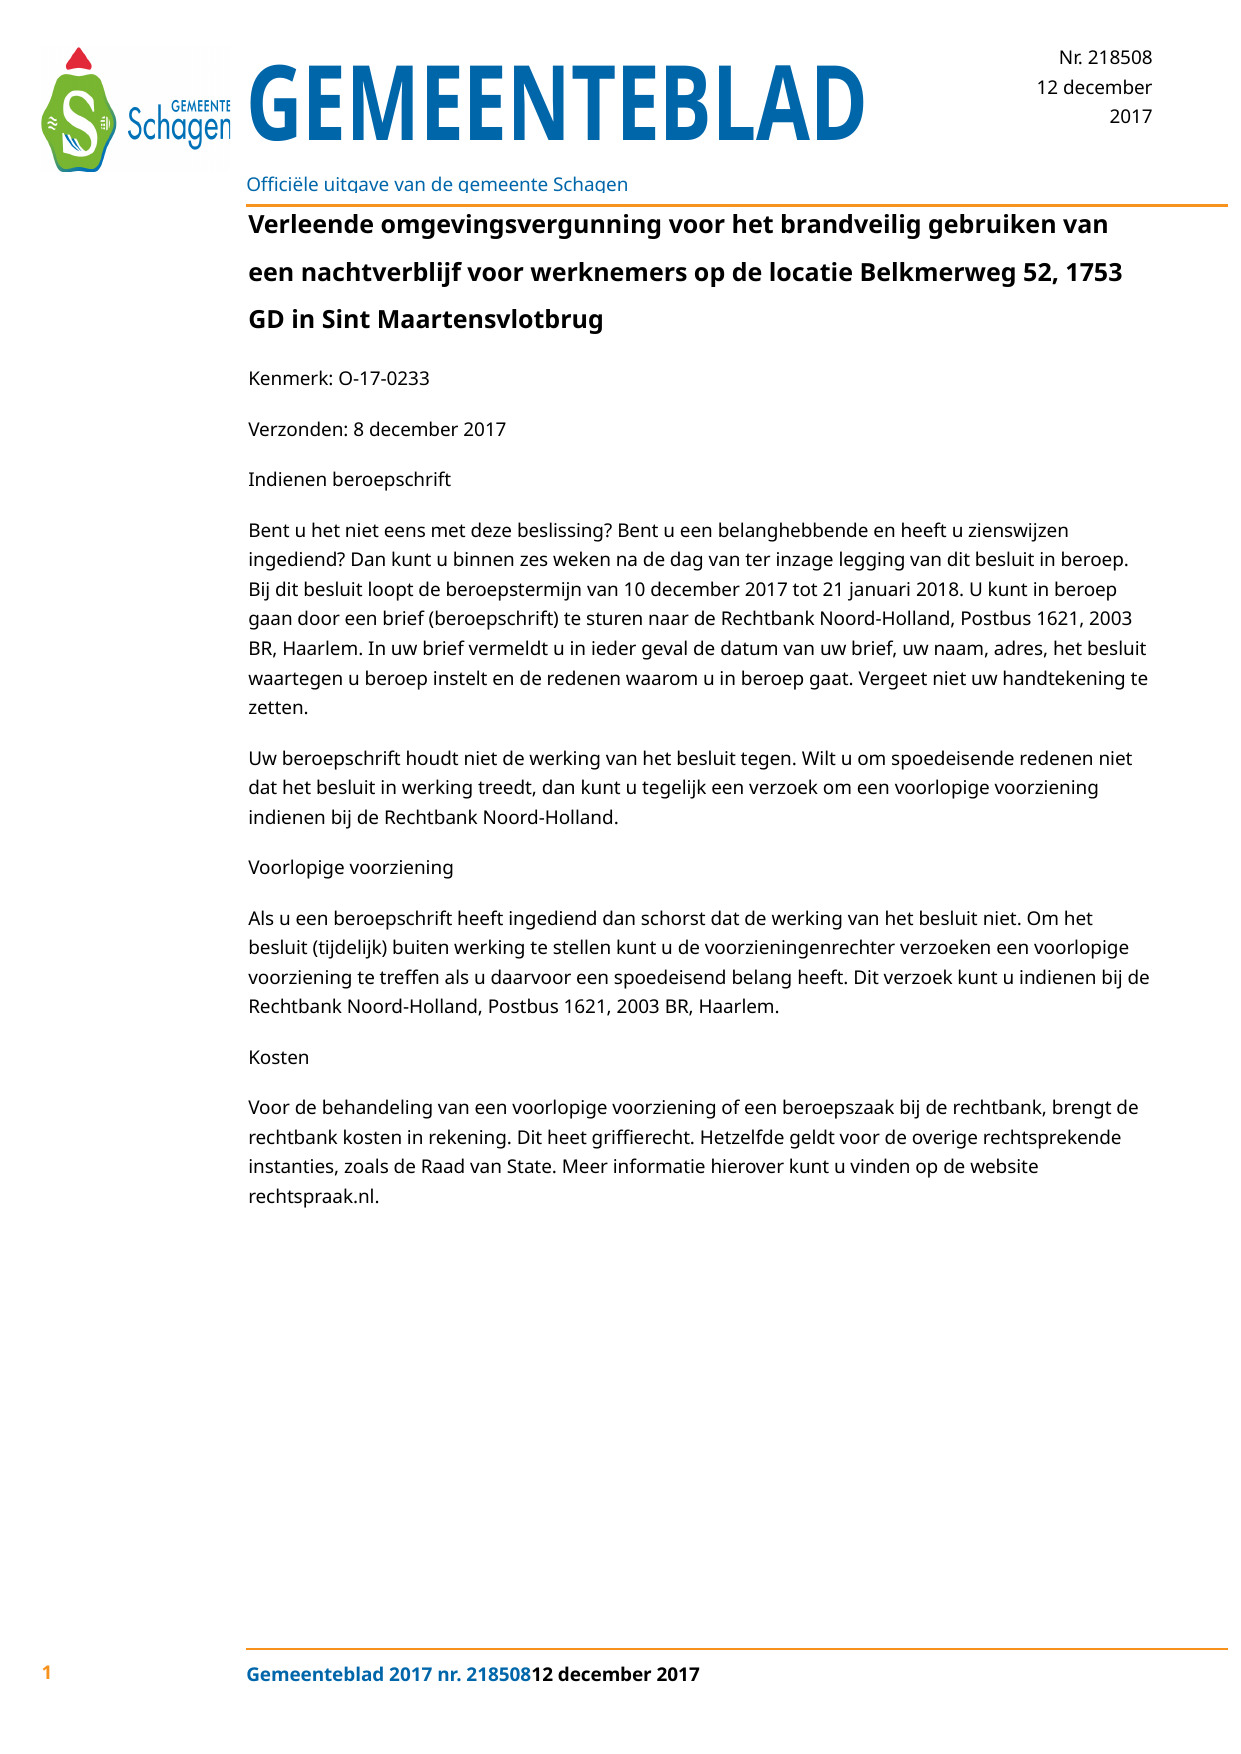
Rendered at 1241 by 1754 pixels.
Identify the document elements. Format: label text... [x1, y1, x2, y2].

text Voorlopige voorziening [248, 854, 1152, 880]
text Verleende omgevingsvergunning voor het brandveilig gebruiken van een nachtverblijf voor werknemers op de locatie Belkmerweg 52, 1753 GD in Sint Maartensvlotbrug [248, 207, 1152, 336]
text Voor de behandeling van een voorlopige voorziening of een beroepszaak bij de rechtbank, brengt de rechtbank kosten in rekening. Dit heet griffierecht. Hetzelfde geldt voor de overige rechtsprekende instanties, zoals de Raad van State. Meer informatie hierover kunt u vinden op de website rechtspraak.nl. [248, 1094, 1152, 1209]
text Kosten [248, 1044, 1152, 1069]
text Als u een beroepschrift heeft ingediend dan schorst dat de werking van het besluit niet. Om het besluit (tijdelijk) buiten werking te stellen kunt u de voorzieningenrechter verzoeken een voorlopige voorziening te treffen als u daarvoor een spoedeisend belang heeft. Dit verzoek kunt u indienen bij de Rechtbank Noord-Holland, Postbus 1621, 2003 BR, Haarlem. [248, 905, 1152, 1019]
text Kenmerk: O-17-0233 [248, 366, 1152, 391]
text Uw beroepschrift houdt niet de werking van het besluit tegen. Wilt u om spoedeisende redenen niet dat het besluit in werking treedt, dan kunt u tegelijk een verzoek om een voorlopige voorziening indienen bij de Rechtbank Noord-Holland. [248, 745, 1152, 829]
picture [41, 47, 231, 172]
text Verzonden: 8 december 2017 [248, 416, 1152, 442]
text Indienen beroepschrift [248, 466, 1152, 492]
text Bent u het niet eens met deze beslissing? Bent u een belanghebbende en heeft u zienswijzen ingediend? Dan kunt u binnen zes weken na de dag van ter inzage legging van dit besluit in beroep. Bij dit besluit loopt de beroepstermijn van 10 december 2017 tot 21 januari 2018. U kunt in beroep gaan door een brief (beroepschrift) te sturen naar de Rechtbank Noord-Holland, Postbus 1621, 2003 BR, Haarlem. In uw brief vermeldt u in ieder geval de datum van uw brief, uw naam, adres, het besluit waartegen u beroep instelt en de redenen waarom u in beroep gaat. Vergeet niet uw handtekening te zetten. [248, 517, 1152, 720]
